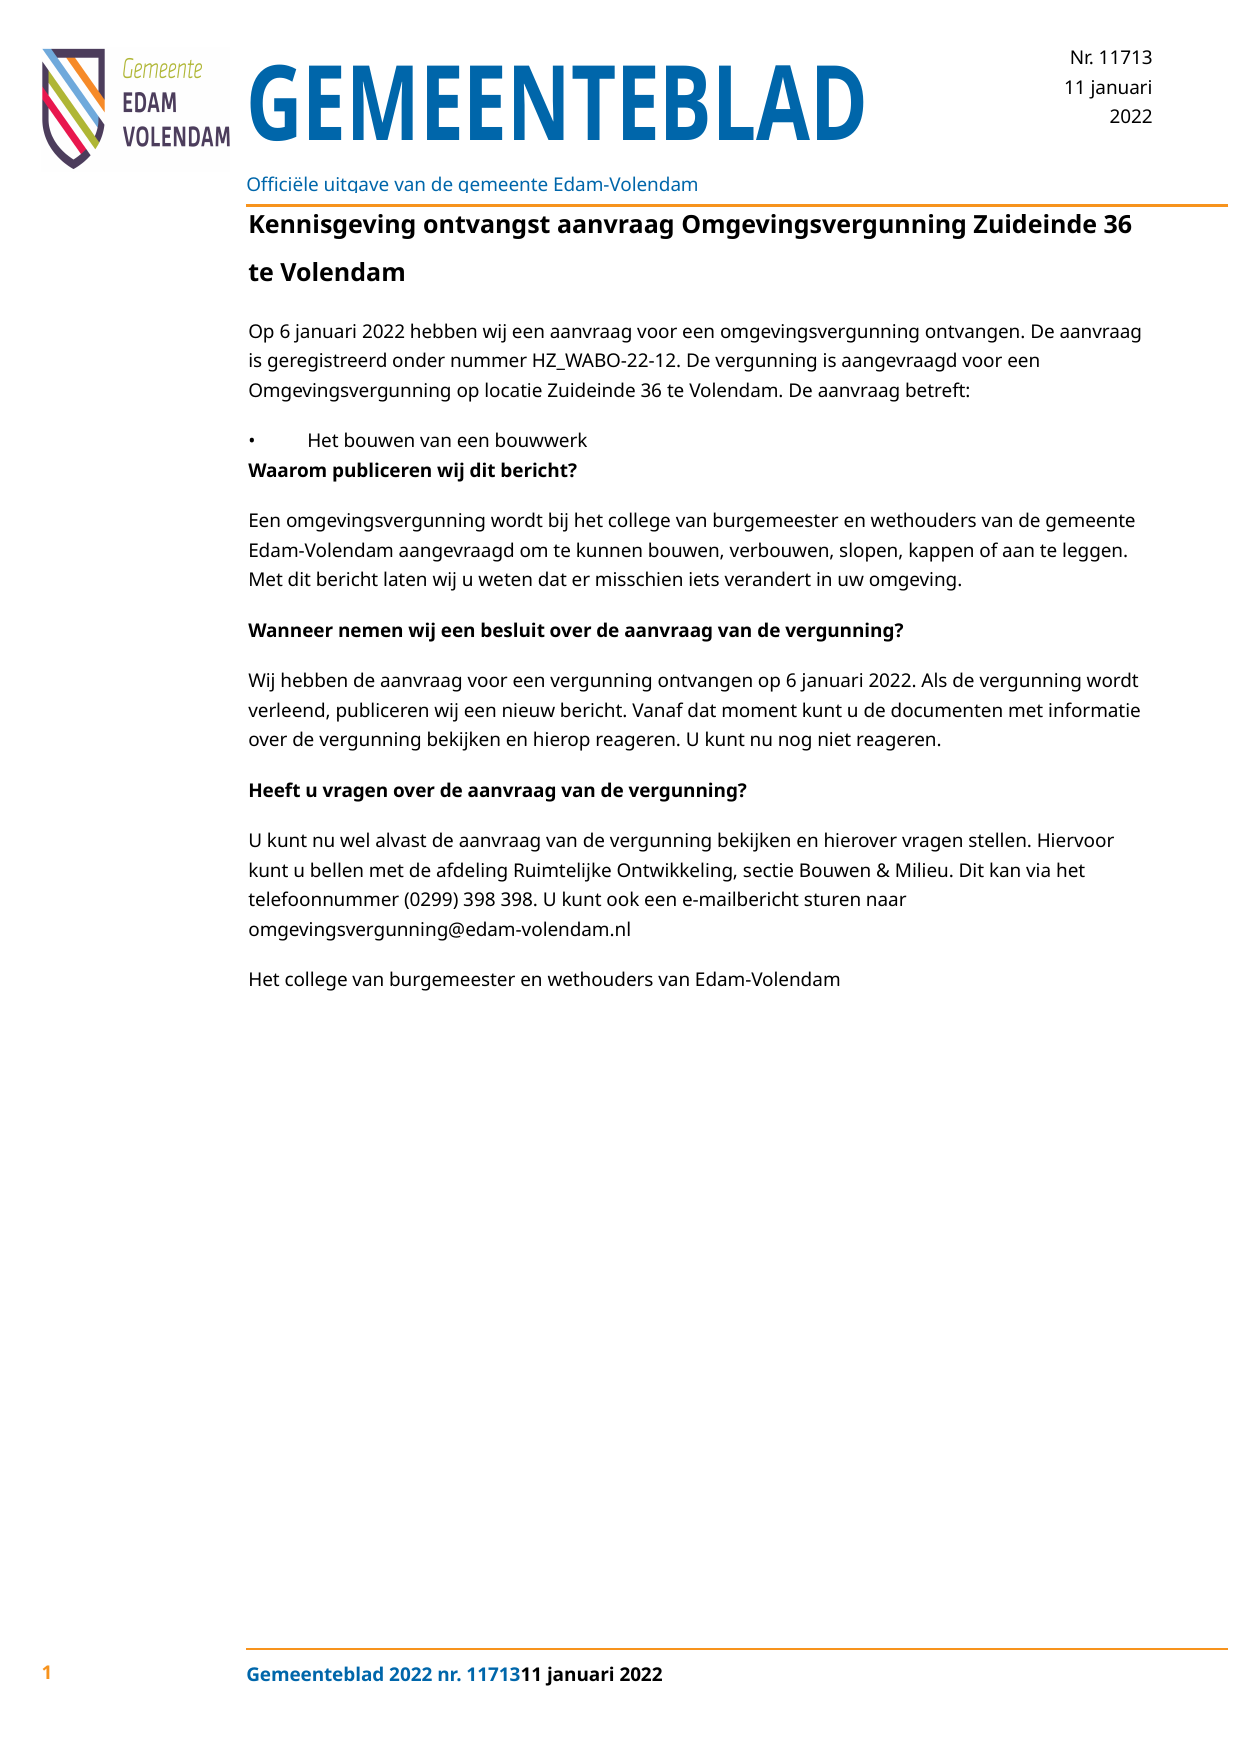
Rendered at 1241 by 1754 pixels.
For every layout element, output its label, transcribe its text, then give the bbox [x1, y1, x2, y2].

text U kunt nu wel alvast de aanvraag van de vergunning bekijken en hierover vragen stellen. Hiervoor kunt u bellen met de afdeling Ruimtelijke Ontwikkeling, sectie Bouwen & Milieu. Dit kan via het telefoonnummer (0299) 398 398. U kunt ook een e-mailbericht sturen naar omgevingsvergunning@edam-volendam.nl [248, 827, 1152, 942]
text Wanneer nemen wij een besluit over de aanvraag van de vergunning? [248, 617, 1152, 643]
picture [41, 47, 231, 172]
text Op 6 januari 2022 hebben wij een aanvraag voor een omgevingsvergunning ontvangen. De aanvraag is geregistreerd onder nummer HZ_WABO-22-12. De vergunning is aangevraagd voor een Omgevingsvergunning op locatie Zuideinde 36 te Volendam. De aanvraag betreft: [248, 318, 1152, 403]
text Het college van burgemeester en wethouders van Edam-Volendam [248, 967, 1152, 992]
text Kennisgeving ontvangst aanvraag Omgevingsvergunning Zuideinde 36 te Volendam [248, 207, 1152, 288]
text Waarom publiceren wij dit bericht? [248, 457, 1152, 483]
list Het bouwen van een bouwwerk [248, 427, 1152, 453]
text Een omgevingsvergunning wordt bij het college van burgemeester en wethouders van de gemeente Edam-Volendam aangevraagd om te kunnen bouwen, verbouwen, slopen, kappen of aan te leggen. Met dit bericht laten wij u weten dat er misschien iets verandert in uw omgeving. [248, 507, 1152, 592]
text Heeft u vragen over de aanvraag van de vergunning? [248, 777, 1152, 803]
text Wij hebben de aanvraag voor een vergunning ontvangen op 6 januari 2022. Als de vergunning wordt verleend, publiceren wij een nieuw bericht. Vanaf dat moment kunt u de documenten met informatie over de vergunning bekijken en hierop reageren. U kunt nu nog niet reageren. [248, 667, 1152, 752]
